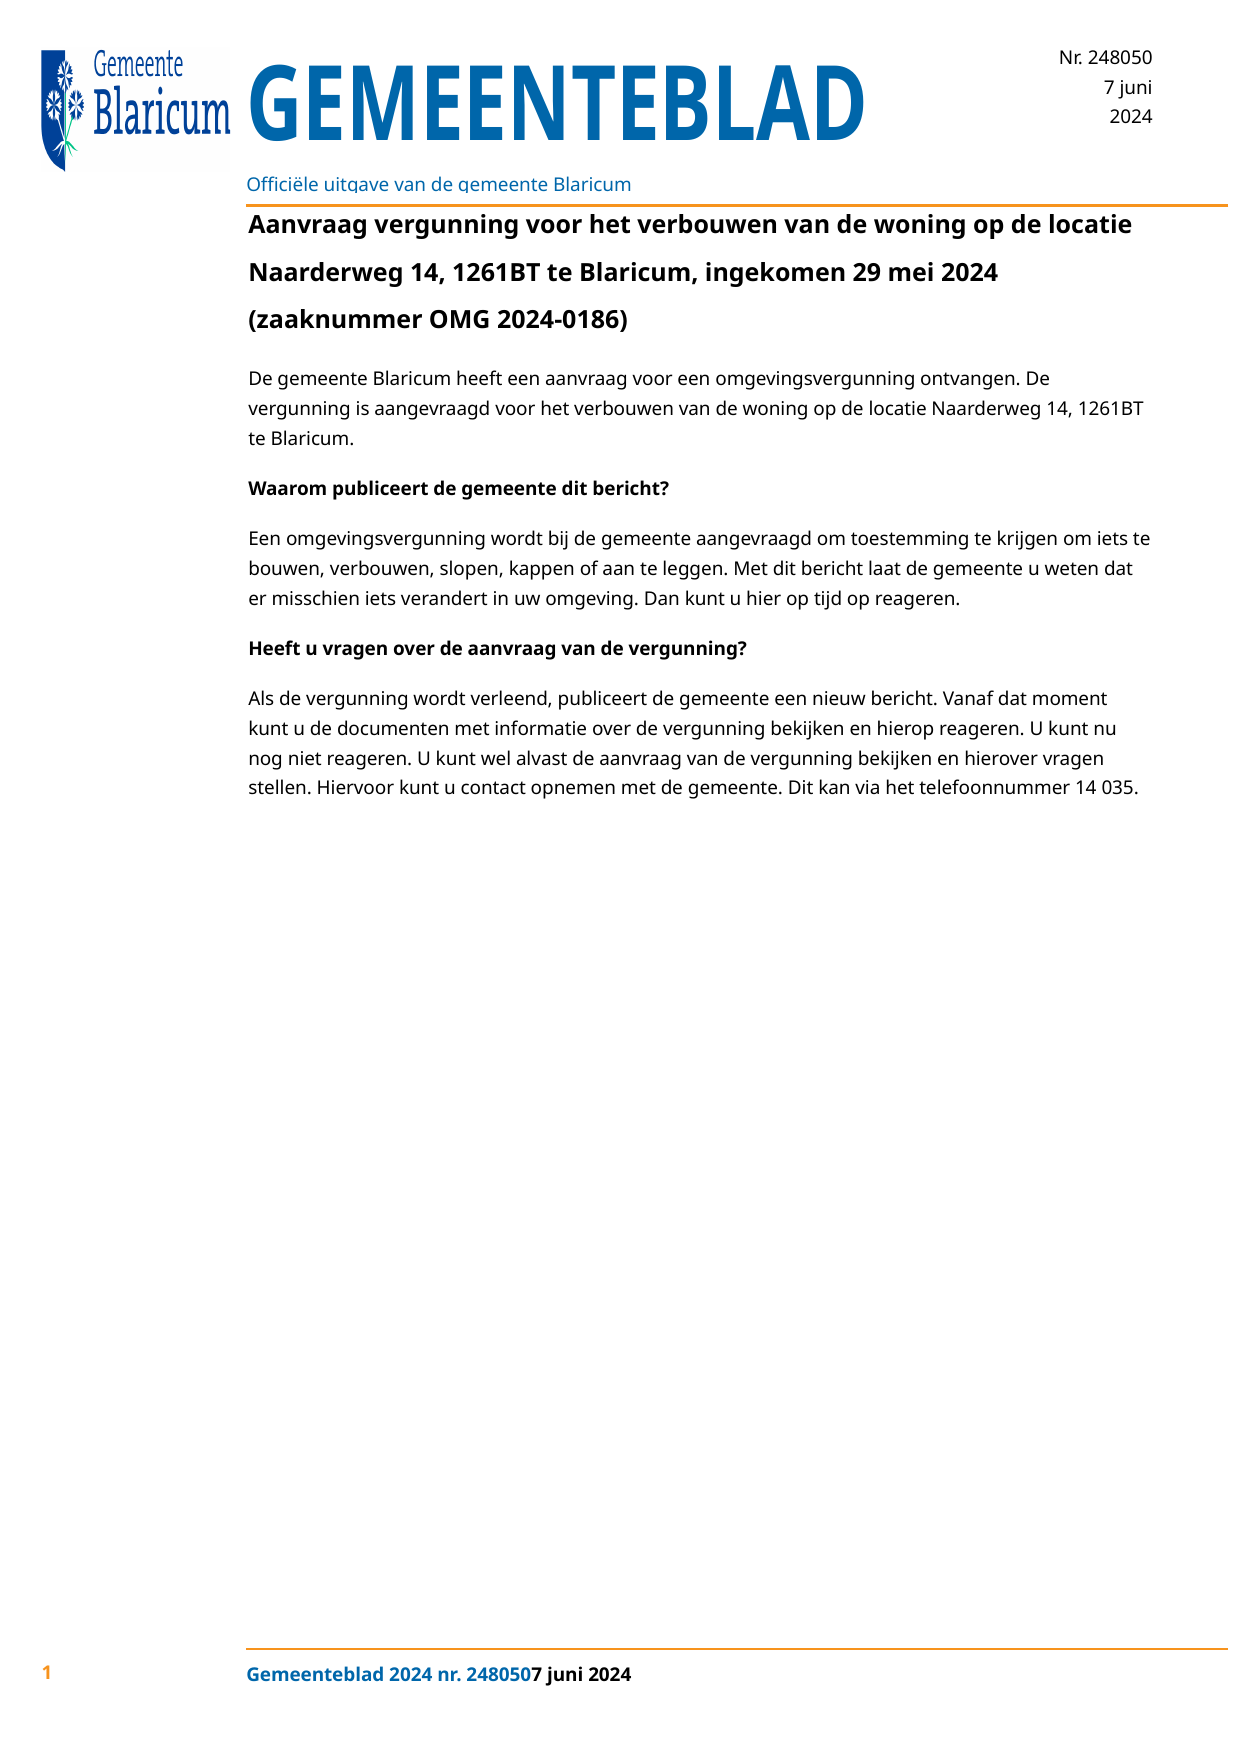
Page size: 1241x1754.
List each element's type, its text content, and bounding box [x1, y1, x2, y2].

text De gemeente Blaricum heeft een aanvraag voor een omgevingsvergunning ontvangen. De vergunning is aangevraagd voor het verbouwen van de woning op de locatie Naarderweg 14, 1261BT te Blaricum. [248, 366, 1152, 450]
text Heeft u vragen over de aanvraag van de vergunning? [248, 635, 1152, 661]
text Een omgevingsvergunning wordt bij de gemeente aangevraagd om toestemming te krijgen om iets te bouwen, verbouwen, slopen, kappen of aan te leggen. Met dit bericht laat de gemeente u weten dat er misschien iets verandert in uw omgeving. Dan kunt u hier op tijd op reageren. [248, 526, 1152, 610]
text Waarom publiceert de gemeente dit bericht? [248, 475, 1152, 501]
text Als de vergunning wordt verleend, publiceert de gemeente een nieuw bericht. Vanaf dat moment kunt u de documenten met informatie over de vergunning bekijken en hierop reageren. U kunt nu nog niet reageren. U kunt wel alvast de aanvraag van de vergunning bekijken en hierover vragen stellen. Hiervoor kunt u contact opnemen met de gemeente. Dit kan via het telefoonnummer 14 035. [248, 686, 1152, 800]
text Aanvraag vergunning voor het verbouwen van de woning op de locatie Naarderweg 14, 1261BT te Blaricum, ingekomen 29 mei 2024 (zaaknummer OMG 2024-0186) [248, 207, 1152, 336]
picture [41, 47, 231, 172]
